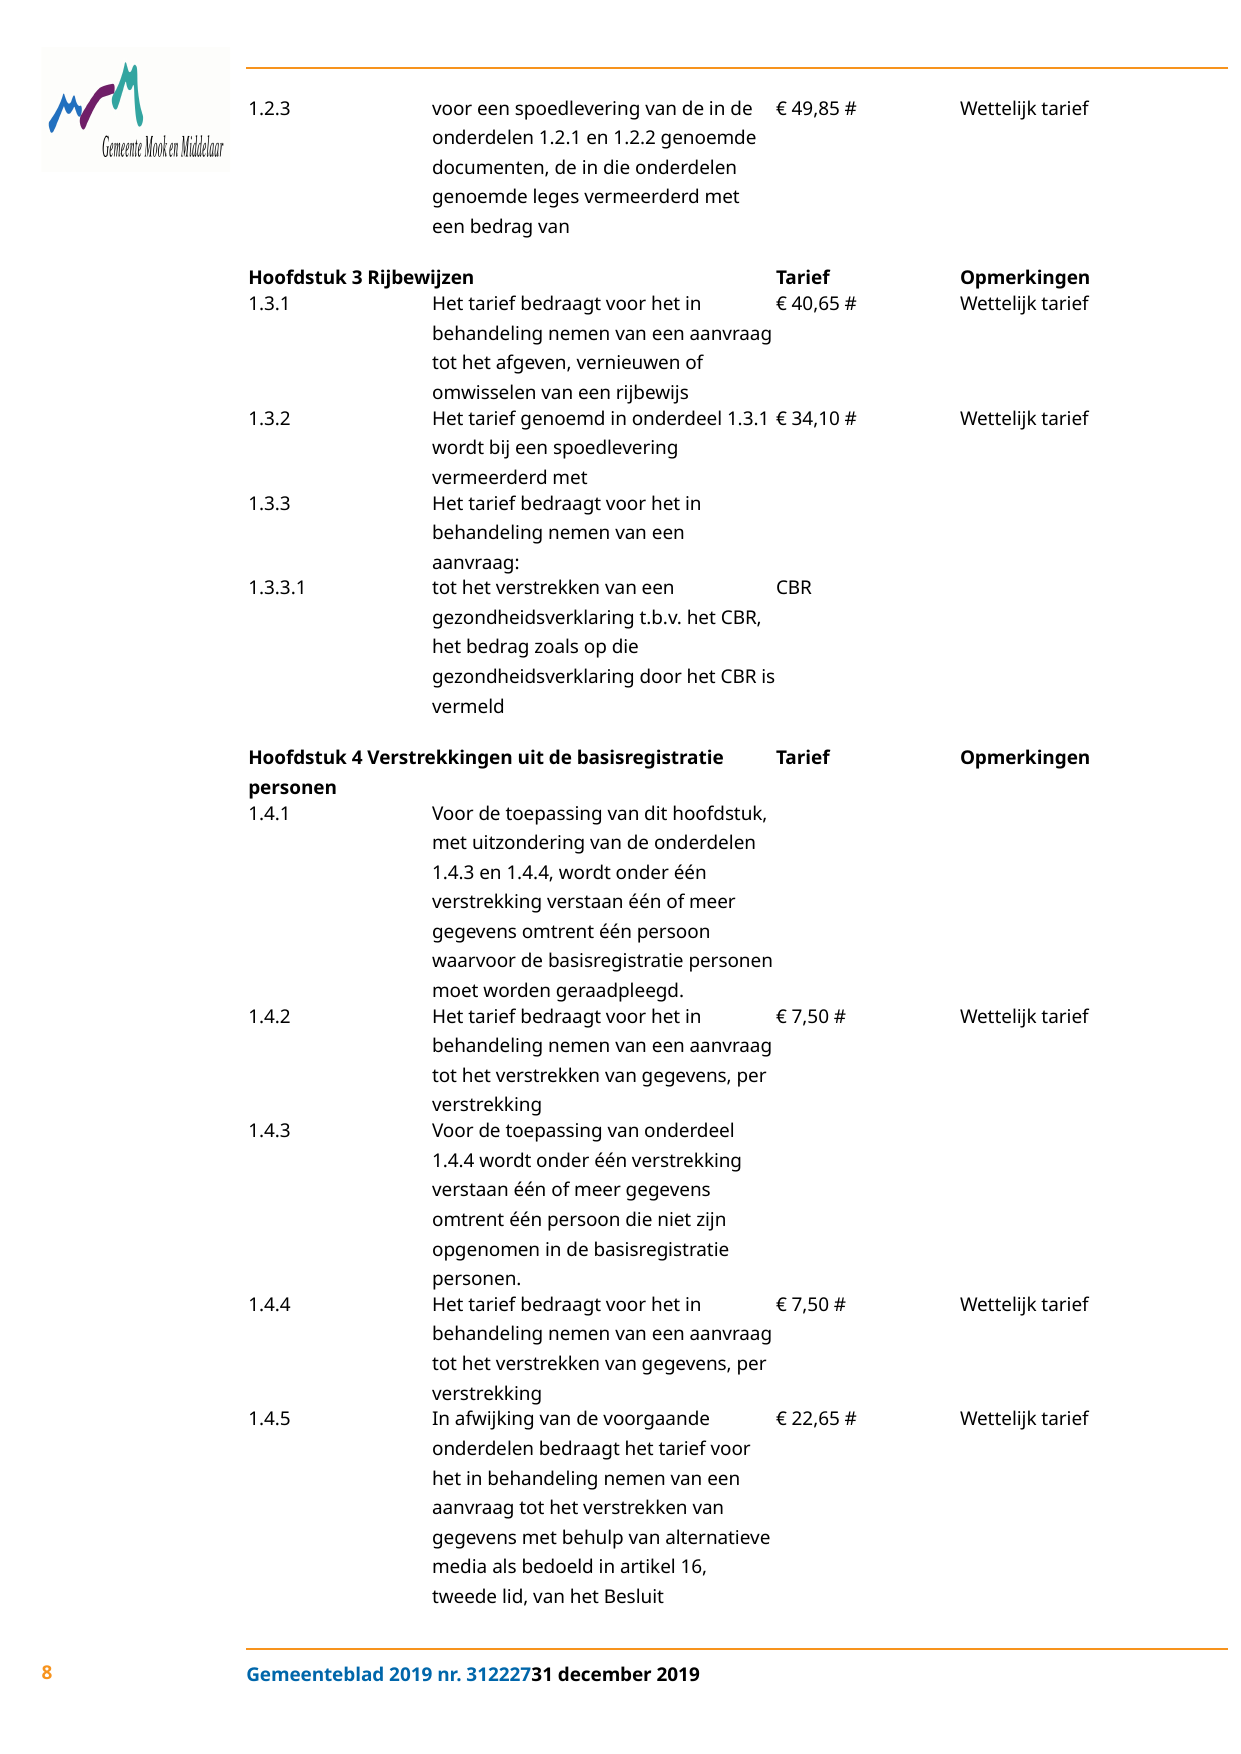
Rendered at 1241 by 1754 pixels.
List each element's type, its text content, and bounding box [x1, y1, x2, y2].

table_cell [960, 575, 1152, 719]
table_cell [432, 239, 776, 264]
table_cell Het tarief bedraagt voor het in behandeling nemen van een aanvraag tot het afgeven, vernieuwen of omwisselen van een rijbewijs [432, 290, 776, 405]
table_cell Wettelijk tarief [960, 95, 1152, 239]
table_cell [432, 719, 776, 744]
table_cell 1.3.3 [248, 490, 432, 574]
table_cell 1.3.2 [248, 405, 432, 490]
table_cell [776, 719, 960, 744]
table_cell Het tarief bedraagt voor het in behandeling nemen van een aanvraag: [432, 490, 776, 574]
table_cell Het tarief bedraagt voor het in behandeling nemen van een aanvraag tot het verstrekken van gegevens, per verstrekking [432, 1003, 776, 1117]
table_cell [248, 719, 432, 744]
table_cell Wettelijk tarief [960, 290, 1152, 405]
picture [41, 47, 231, 172]
table_cell Opmerkingen [960, 744, 1152, 800]
table_cell 1.4.1 [248, 800, 432, 1003]
table_cell 1.2.3 [248, 95, 432, 239]
table_cell Voor de toepassing van onderdeel 1.4.4 wordt onder één verstrekking verstaan één of meer gegevens omtrent één persoon die niet zijn opgenomen in de basisregistratie personen. [432, 1118, 776, 1291]
table_cell voor een spoedlevering van de in de onderdelen 1.2.1 en 1.2.2 genoemde documenten, de in die onderdelen genoemde leges vermeerderd met een bedrag van [432, 95, 776, 239]
table_cell 1.4.5 [248, 1406, 432, 1609]
table_cell € 40,65 # [776, 290, 960, 405]
table_cell 1.4.3 [248, 1118, 432, 1291]
table_cell [960, 239, 1152, 264]
table_cell [248, 239, 432, 264]
table_cell [776, 800, 960, 1003]
table_cell [776, 239, 960, 264]
table_cell Wettelijk tarief [960, 405, 1152, 490]
table_cell [960, 1118, 1152, 1291]
table_cell € 34,10 # [776, 405, 960, 490]
table_cell Het tarief genoemd in onderdeel 1.3.1 wordt bij een spoedlevering vermeerderd met [432, 405, 776, 490]
table_cell [960, 490, 1152, 574]
table_cell Wettelijk tarief [960, 1406, 1152, 1609]
table_cell Hoofdstuk 3 Rijbewijzen [248, 265, 776, 290]
table_cell [960, 800, 1152, 1003]
table_cell tot het verstrekken van een gezondheidsverklaring t.b.v. het CBR, het bedrag zoals op die gezondheidsverklaring door het CBR is vermeld [432, 575, 776, 719]
table_cell 1.4.4 [248, 1291, 432, 1406]
table_cell 1.4.2 [248, 1003, 432, 1117]
table_cell Voor de toepassing van dit hoofdstuk, met uitzondering van de onderdelen 1.4.3 en 1.4.4, wordt onder één verstrekking verstaan één of meer gegevens omtrent één persoon waarvoor de basisregistratie personen moet worden geraadpleegd. [432, 800, 776, 1003]
table_cell € 49,85 # [776, 95, 960, 239]
table_cell 1.3.1 [248, 290, 432, 405]
table_cell Het tarief bedraagt voor het in behandeling nemen van een aanvraag tot het verstrekken van gegevens, per verstrekking [432, 1291, 776, 1406]
table_cell [960, 719, 1152, 744]
table_cell Hoofdstuk 4 Verstrekkingen uit de basisregistratie personen [248, 744, 776, 800]
table_cell Opmerkingen [960, 265, 1152, 290]
table_cell [776, 490, 960, 574]
table_cell 1.3.3.1 [248, 575, 432, 719]
table_cell [776, 1118, 960, 1291]
table_cell € 7,50 # [776, 1003, 960, 1117]
table_cell Wettelijk tarief [960, 1291, 1152, 1406]
table_cell In afwijking van de voorgaande onderdelen bedraagt het tarief voor het in behandeling nemen van een aanvraag tot het verstrekken van gegevens met behulp van alternatieve media als bedoeld in artikel 16, tweede lid, van het Besluit [432, 1406, 776, 1609]
table_cell Wettelijk tarief [960, 1003, 1152, 1117]
table_cell € 22,65 # [776, 1406, 960, 1609]
table_cell € 7,50 # [776, 1291, 960, 1406]
table_cell Tarief [776, 744, 960, 800]
table_cell Tarief [776, 265, 960, 290]
table_cell CBR [776, 575, 960, 719]
